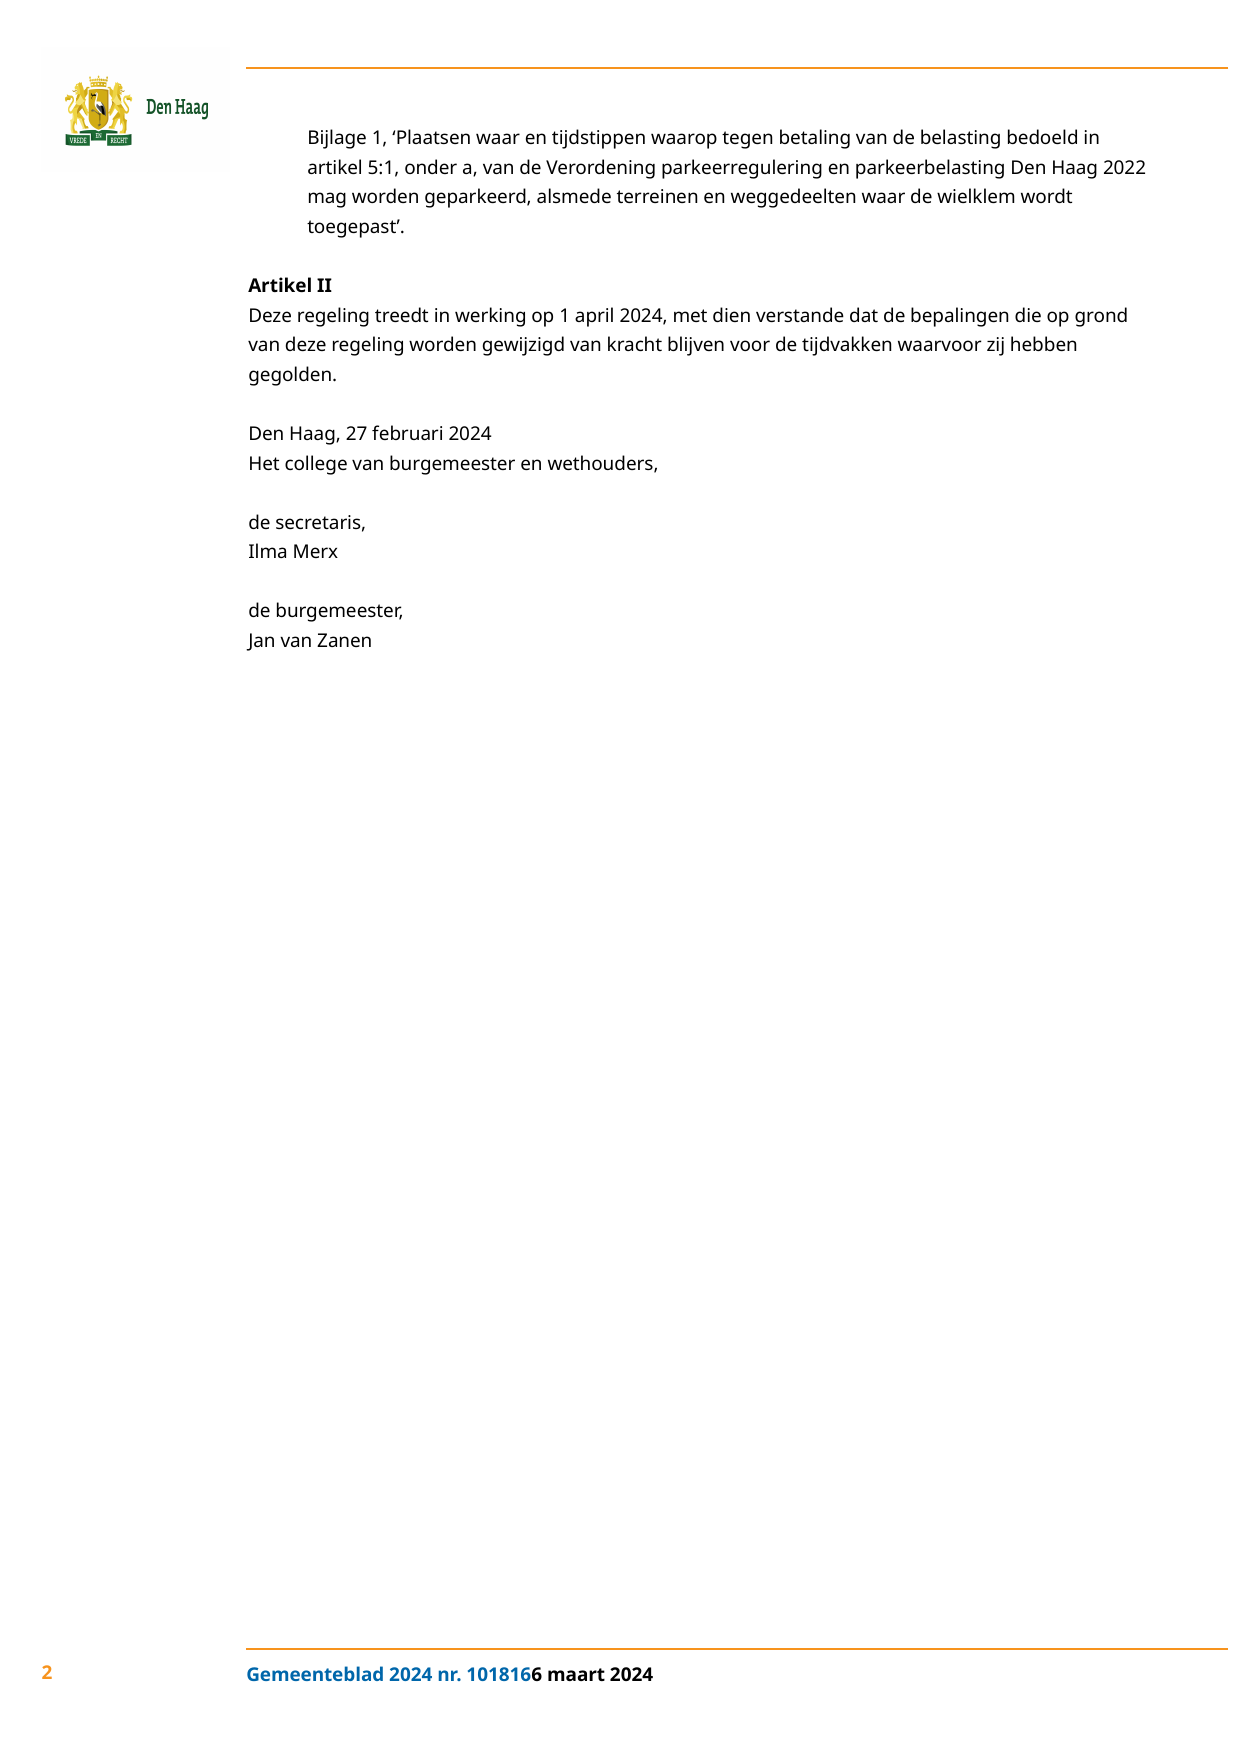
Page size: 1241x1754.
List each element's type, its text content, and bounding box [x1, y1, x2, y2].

text Jan van Zanen [248, 627, 1152, 653]
text de burgemeester, [248, 598, 1152, 623]
list Bijlage 1, ‘Plaatsen waar en tijdstippen waarop tegen betaling van de belasting bedoeld in artikel 5:1, onder a, van de Verordening parkeerregulering en parkeerbelasting Den Haag 2022 mag worden geparkeerd, alsmede terreinen en weggedeelten waar de wielklem wordt toegepast’. [248, 124, 1152, 239]
text de secretaris, [248, 509, 1152, 535]
text Deze regeling treedt in werking op 1 april 2024, met dien verstande dat de bepalingen die op grond van deze regeling worden gewijzigd van kracht blijven voor de tijdvakken waarvoor zij hebben gegolden. [248, 302, 1152, 387]
text Het college van burgemeester en wethouders, [248, 450, 1152, 476]
text Den Haag, 27 februari 2024 [248, 420, 1152, 446]
text Artikel II [248, 272, 1152, 298]
text Ilma Merx [248, 538, 1152, 564]
picture [41, 47, 231, 172]
